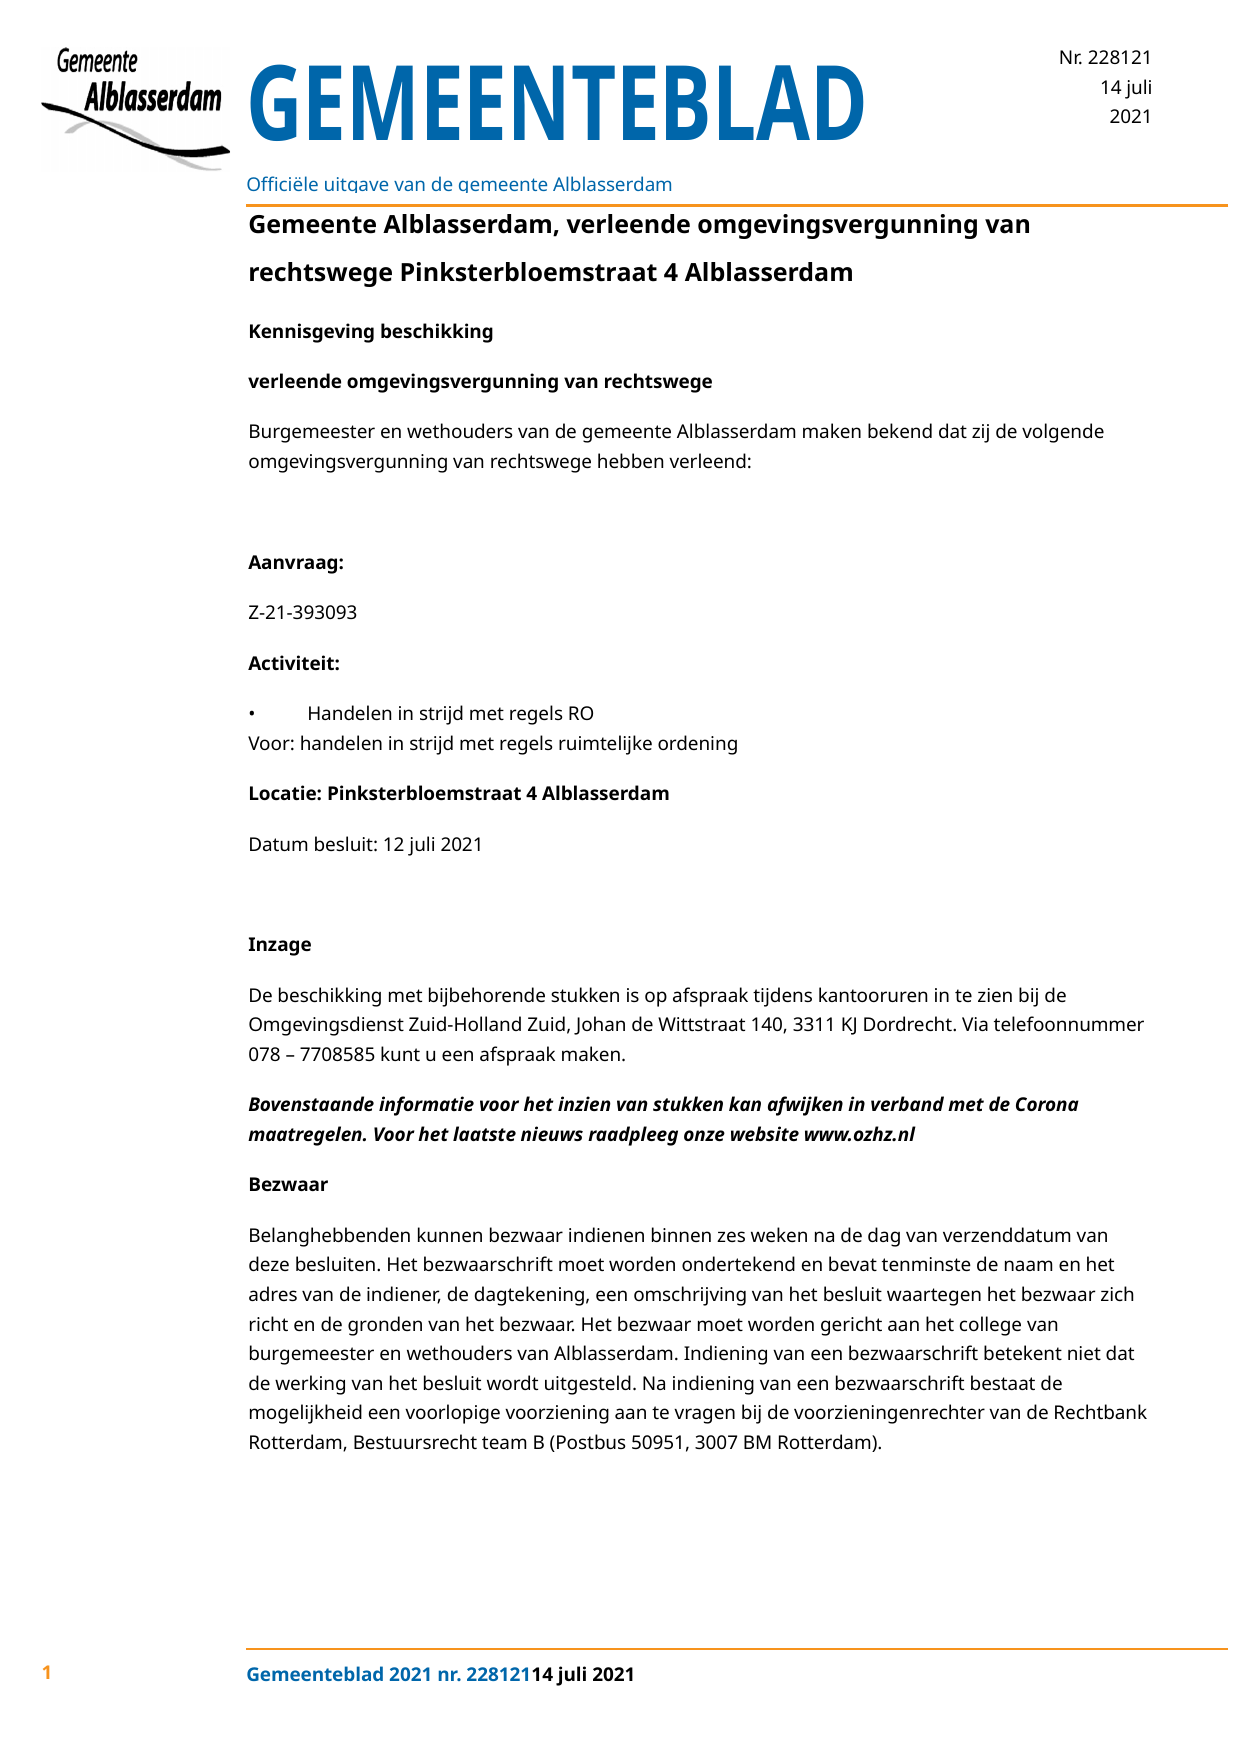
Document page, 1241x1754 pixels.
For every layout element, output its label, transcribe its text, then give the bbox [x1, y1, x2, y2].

text Kennisgeving beschikking [248, 318, 1152, 344]
text Burgemeester en wethouders van de gemeente Alblasserdam maken bekend dat zij de volgende omgevingsvergunning van rechtswege hebben verleend: [248, 419, 1152, 474]
text Inzage [248, 932, 1152, 957]
text Belanghebbenden kunnen bezwaar indienen binnen zes weken na de dag van verzenddatum van deze besluiten. Het bezwaarschrift moet worden ondertekend en bevat tenminste de naam en het adres van de indiener, de dagtekening, een omschrijving van het besluit waartegen het bezwaar zich richt en de gronden van het bezwaar. Het bezwaar moet worden gericht aan het college van burgemeester en wethouders van Alblasserdam. Indiening van een bezwaarschrift betekent niet dat de werking van het besluit wordt uitgesteld. Na indiening van een bezwaarschrift bestaat de mogelijkheid een voorlopige voorziening aan te vragen bij de voorzieningenrechter van de Rechtbank Rotterdam, Bestuursrecht team B (Postbus 50951, 3007 BM Rotterdam). [248, 1222, 1152, 1455]
text Z-21-393093 [248, 599, 1152, 625]
text Voor: handelen in strijd met regels ruimtelijke ordening [248, 730, 1152, 756]
text Gemeente Alblasserdam, verleende omgevingsvergunning van rechtswege Pinksterbloemstraat 4 Alblasserdam [248, 207, 1152, 288]
picture [41, 47, 231, 172]
text Locatie: Pinksterbloemstraat 4 Alblasserdam [248, 780, 1152, 806]
text Activiteit: [248, 650, 1152, 676]
text Bovenstaande informatie voor het inzien van stukken kan afwijken in verband met de Corona maatregelen. Voor het laatste nieuws raadpleeg onze website www.ozhz.nl [248, 1092, 1152, 1147]
text De beschikking met bijbehorende stukken is op afspraak tijdens kantooruren in te zien bij de Omgevingsdienst Zuid-Holland Zuid, Johan de Wittstraat 140, 3311 KJ Dordrecht. Via telefoonnummer 078 – 7708585 kunt u een afspraak maken. [248, 982, 1152, 1067]
text Bezwaar [248, 1172, 1152, 1197]
list Handelen in strijd met regels RO [248, 700, 1152, 726]
text Aanvraag: [248, 549, 1152, 575]
text Datum besluit: 12 juli 2021 [248, 831, 1152, 857]
text verleende omgevingsvergunning van rechtswege [248, 368, 1152, 394]
